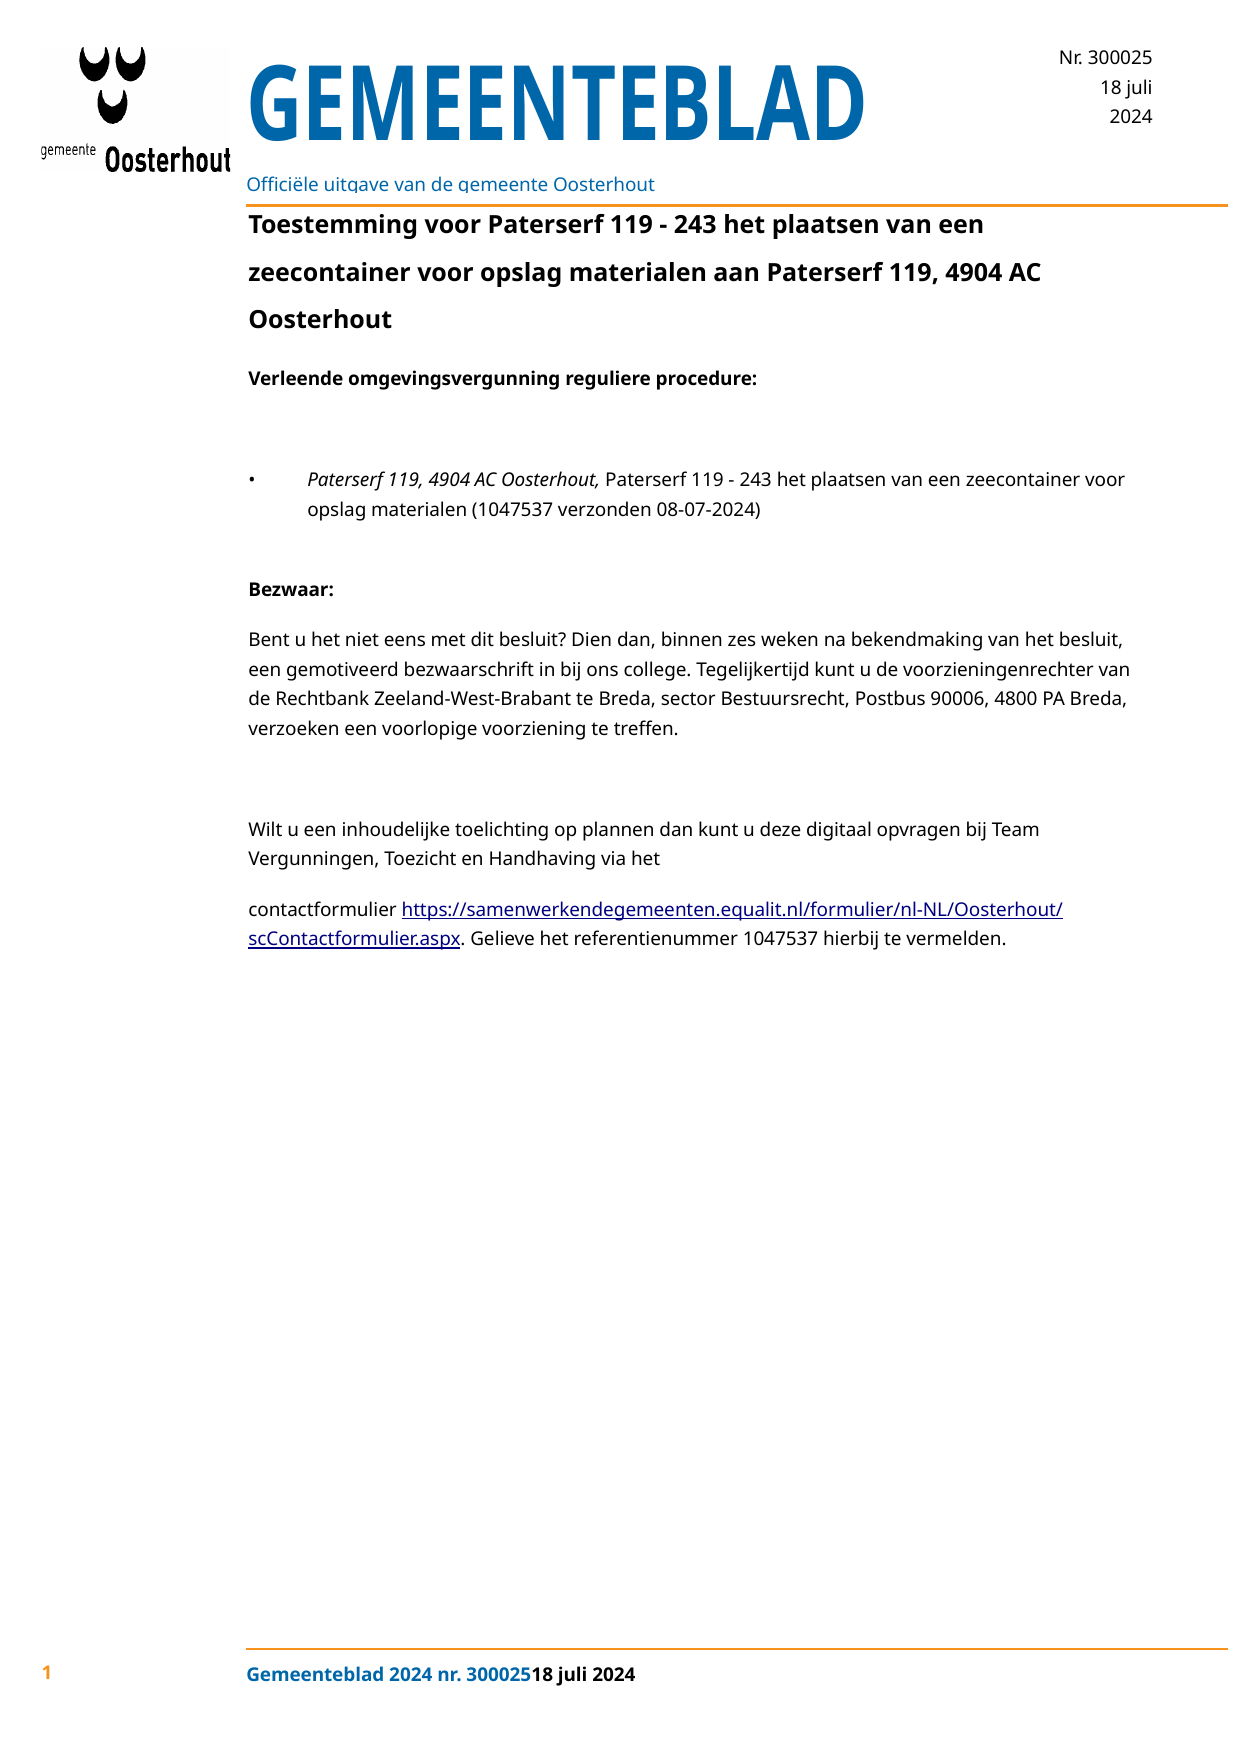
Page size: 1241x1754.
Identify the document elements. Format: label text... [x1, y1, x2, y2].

text Wilt u een inhoudelijke toelichting op plannen dan kunt u deze digitaal opvragen bij Team Vergunningen, Toezicht en Handhaving via het [248, 816, 1152, 871]
text contactformulier https://samenwerkendegemeenten.equalit.nl/formulier/nl-NL/Oosterhout/scContactformulier.aspx. Gelieve het referentienummer 1047537 hierbij te vermelden. [248, 896, 1152, 951]
text Toestemming voor Paterserf 119 - 243 het plaatsen van een zeecontainer voor opslag materialen aan Paterserf 119, 4904 AC Oosterhout [248, 207, 1152, 336]
text Verleende omgevingsvergunning reguliere procedure: [248, 366, 1152, 391]
text Bezwaar: [248, 576, 1152, 602]
picture [41, 47, 231, 172]
list Paterserf 119, 4904 AC Oosterhout, Paterserf 119 - 243 het plaatsen van een zeecontainer voor opslag materialen (1047537 verzonden 08-07-2024) [248, 466, 1152, 522]
text Bent u het niet eens met dit besluit? Dien dan, binnen zes weken na bekendmaking van het besluit, een gemotiveerd bezwaarschrift in bij ons college. Tegelijkertijd kunt u de voorzieningenrechter van de Rechtbank Zeeland-West-Brabant te Breda, sector Bestuursrecht, Postbus 90006, 4800 PA Breda, verzoeken een voorlopige voorziening te treffen. [248, 626, 1152, 741]
